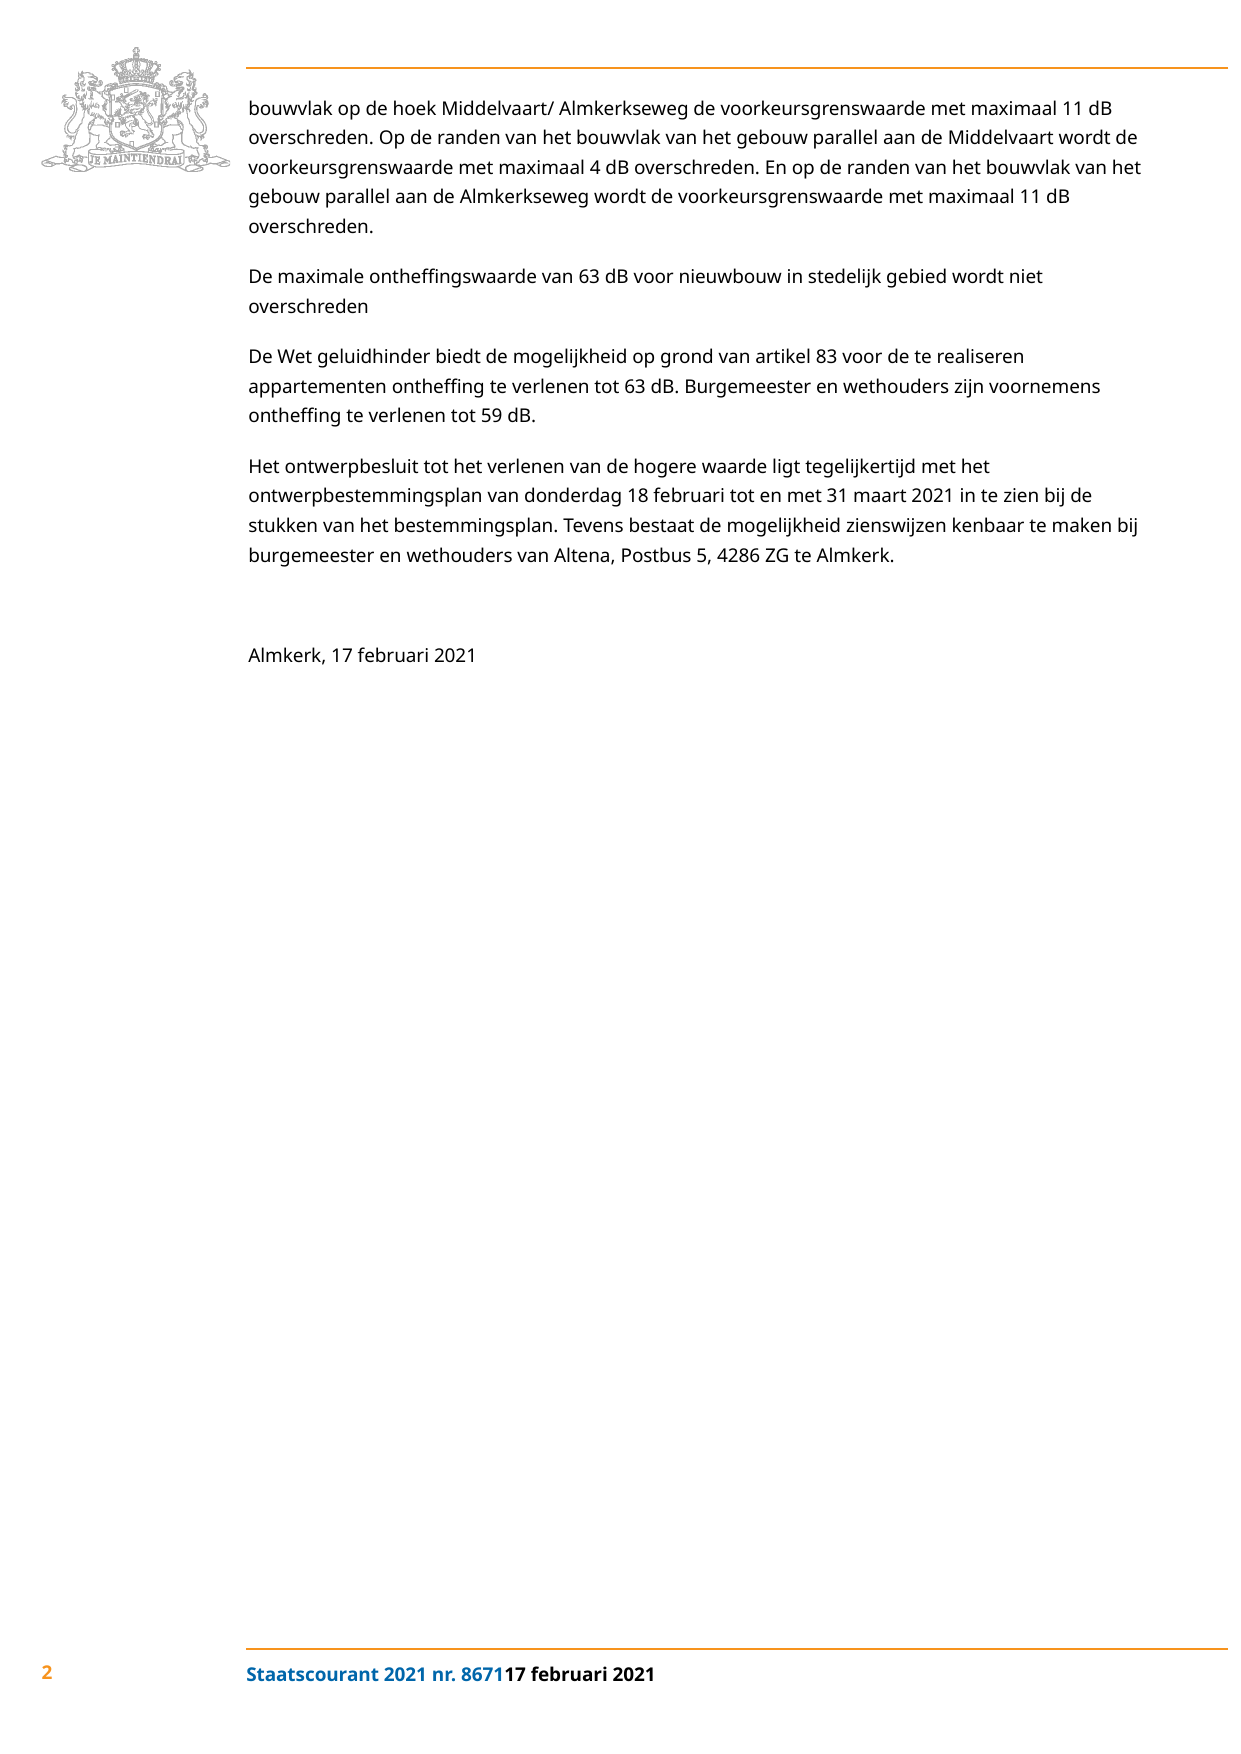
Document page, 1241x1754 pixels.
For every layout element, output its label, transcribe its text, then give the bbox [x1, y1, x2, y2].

text De Wet geluidhinder biedt de mogelijkheid op grond van artikel 83 voor de te realiseren appartementen ontheffing te verlenen tot 63 dB. Burgemeester en wethouders zijn voornemens ontheffing te verlenen tot 59 dB. [248, 343, 1152, 428]
text De maximale ontheffingswaarde van 63 dB voor nieuwbouw in stedelijk gebied wordt niet overschreden [248, 263, 1152, 319]
text bouwvlak op de hoek Middelvaart/ Almkerkseweg de voorkeursgrenswaarde met maximaal 11 dB overschreden. Op de randen van het bouwvlak van het gebouw parallel aan de Middelvaart wordt de voorkeursgrenswaarde met maximaal 4 dB overschreden. En op de randen van het bouwvlak van het gebouw parallel aan de Almkerkseweg wordt de voorkeursgrenswaarde met maximaal 11 dB overschreden. [248, 95, 1152, 239]
text Het ontwerpbesluit tot het verlenen van de hogere waarde ligt tegelijkertijd met het ontwerpbestemmingsplan van donderdag 18 februari tot en met 31 maart 2021 in te zien bij de stukken van het bestemmingsplan. Tevens bestaat de mogelijkheid zienswijzen kenbaar te maken bij burgemeester en wethouders van Altena, Postbus 5, 4286 ZG te Almkerk. [248, 453, 1152, 568]
picture [41, 47, 231, 172]
text Almkerk, 17 februari 2021 [248, 643, 1152, 668]
